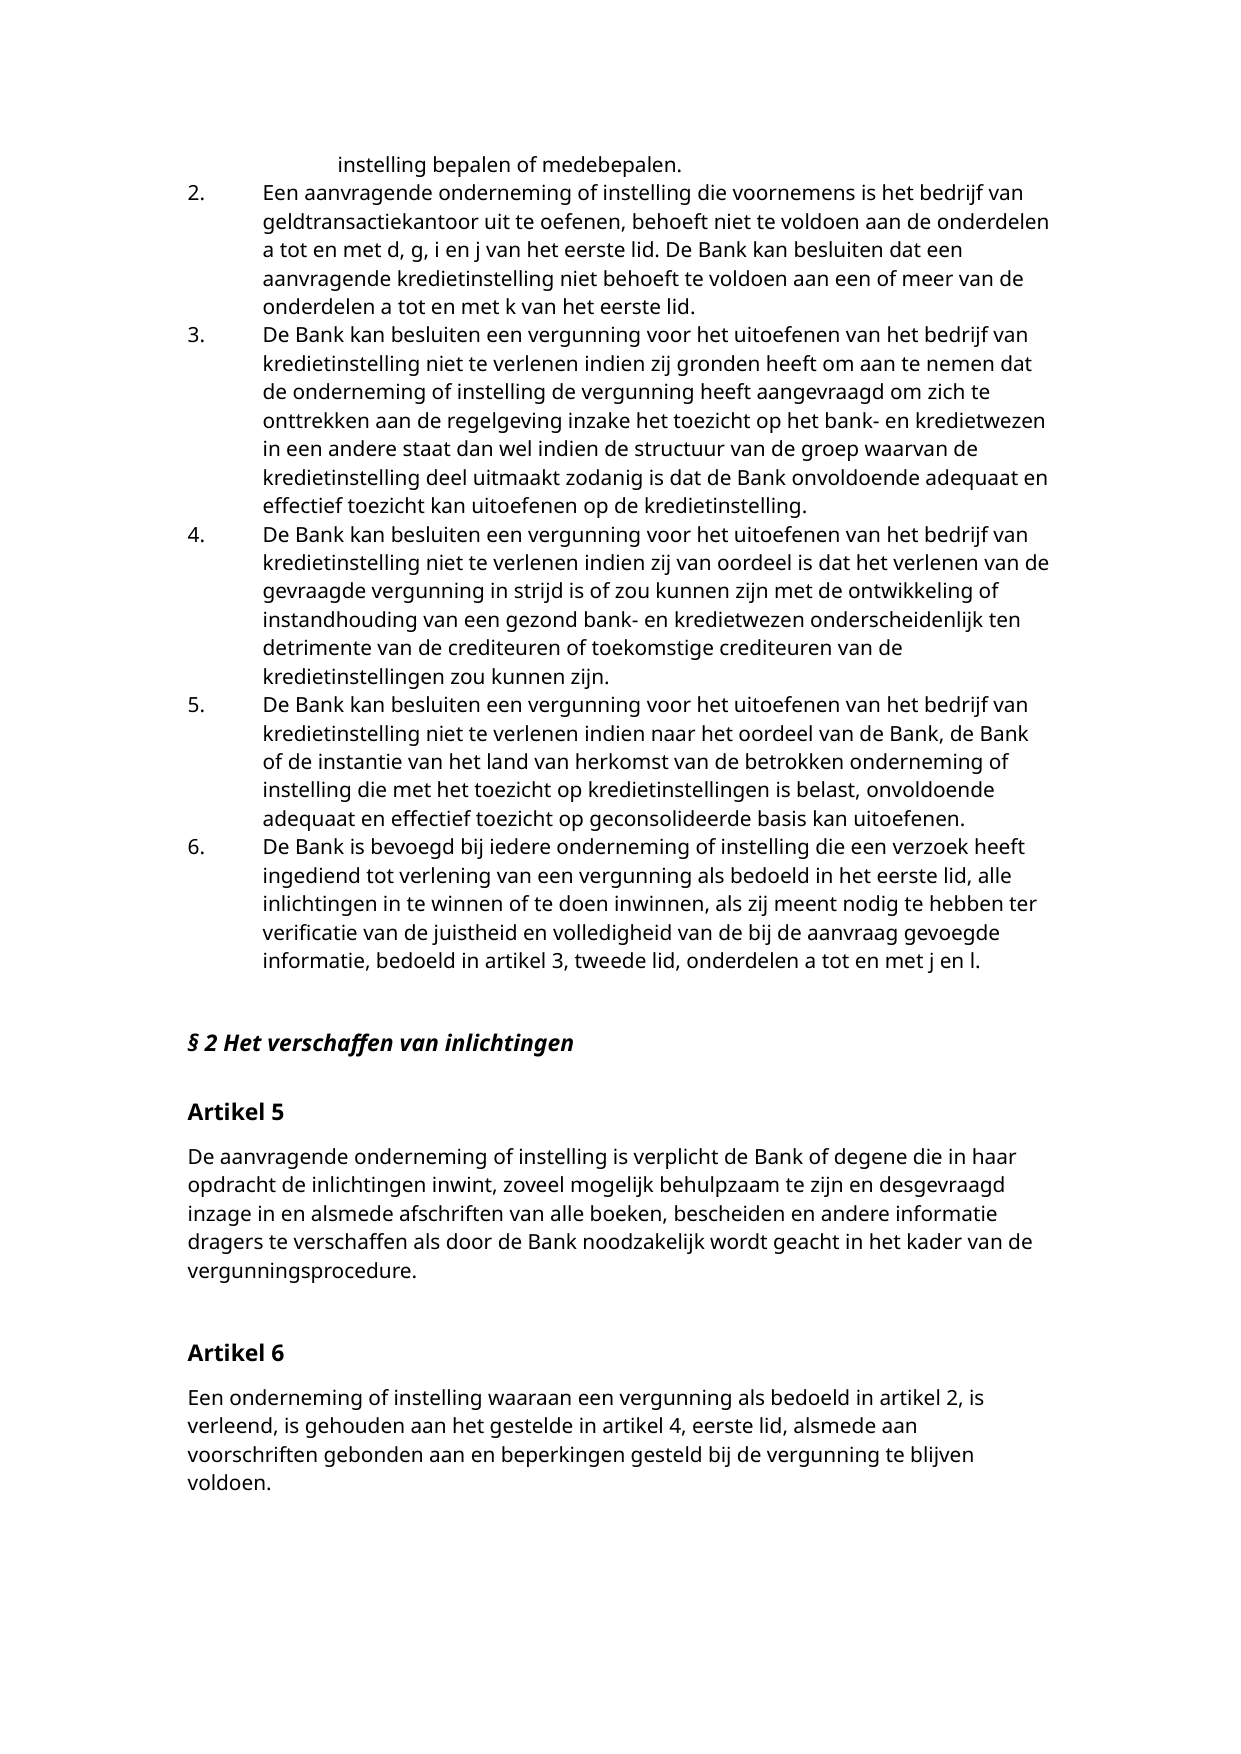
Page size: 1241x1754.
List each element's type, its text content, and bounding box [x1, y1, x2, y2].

list De Bank kan besluiten een vergunning voor het uitoefenen van het bedrijf van kredietinstelling niet te verlenen indien zij gronden heeft om aan te nemen dat de onderneming of instelling de vergunning heeft aangevraagd om zich te onttrekken aan de regelgeving inzake het toezicht op het bank- en kredietwezen in een andere staat dan wel indien de structuur van de groep waarvan de kredietinstelling deel uitmaakt zodanig is dat de Bank onvoldoende adequaat en effectief toezicht kan uitoefenen op de kredietinstelling. [187, 321, 1053, 520]
list Een aanvragende onderneming of instelling die voornemens is het bedrijf van geldtransactiekantoor uit te oefenen, behoeft niet te voldoen aan de onderdelen a tot en met d, g, i en j van het eerste lid. De Bank kan besluiten dat een aanvragende kredietinstelling niet behoeft te voldoen aan een of meer van de onderdelen a tot en met k van het eerste lid. [187, 178, 1053, 321]
subtitle Artikel 6 [187, 1337, 1053, 1368]
text Een onderneming of instelling waaraan een vergunning als bedoeld in artikel 2, is verleend, is gehouden aan het gestelde in artikel 4, eerste lid, alsmede aan voorschriften gebonden aan en beperkingen gesteld bij de vergunning te blijven voldoen. [187, 1383, 1053, 1497]
list instelling bepalen of medebepalen. [262, 150, 1053, 178]
subtitle § 2 Het verschaffen van inlichtingen [187, 1027, 1053, 1058]
text De aanvragende onderneming of instelling is verplicht de Bank of degene die in haar opdracht de inlichtingen inwint, zoveel mogelijk behulpzaam te zijn en desgevraagd inzage in en alsmede afschriften van alle boeken, bescheiden en andere informatie dragers te verschaffen als door de Bank noodzakelijk wordt geacht in het kader van de vergunningsprocedure. [187, 1142, 1053, 1284]
list De Bank is bevoegd bij iedere onderneming of instelling die een verzoek heeft ingediend tot verlening van een vergunning als bedoeld in het eerste lid, alle inlichtingen in te winnen of te doen inwinnen, als zij meent nodig te hebben ter verificatie van de juistheid en volledigheid van de bij de aanvraag gevoegde informatie, bedoeld in artikel 3, tweede lid, onderdelen a tot en met j en l. [187, 832, 1053, 975]
subtitle Artikel 5 [187, 1096, 1053, 1127]
list De Bank kan besluiten een vergunning voor het uitoefenen van het bedrijf van kredietinstelling niet te verlenen indien naar het oordeel van de Bank, de Bank of de instantie van het land van herkomst van de betrokken onderneming of instelling die met het toezicht op kredietinstellingen is belast, onvoldoende adequaat en effectief toezicht op geconsolideerde basis kan uitoefenen. [187, 690, 1053, 832]
list De Bank kan besluiten een vergunning voor het uitoefenen van het bedrijf van kredietinstelling niet te verlenen indien zij van oordeel is dat het verlenen van de gevraagde vergunning in strijd is of zou kunnen zijn met de ontwikkeling of instandhouding van een gezond bank- en kredietwezen onderscheidenlijk ten detrimente van de crediteuren of toekomstige crediteuren van de kredietinstellingen zou kunnen zijn. [187, 520, 1053, 690]
